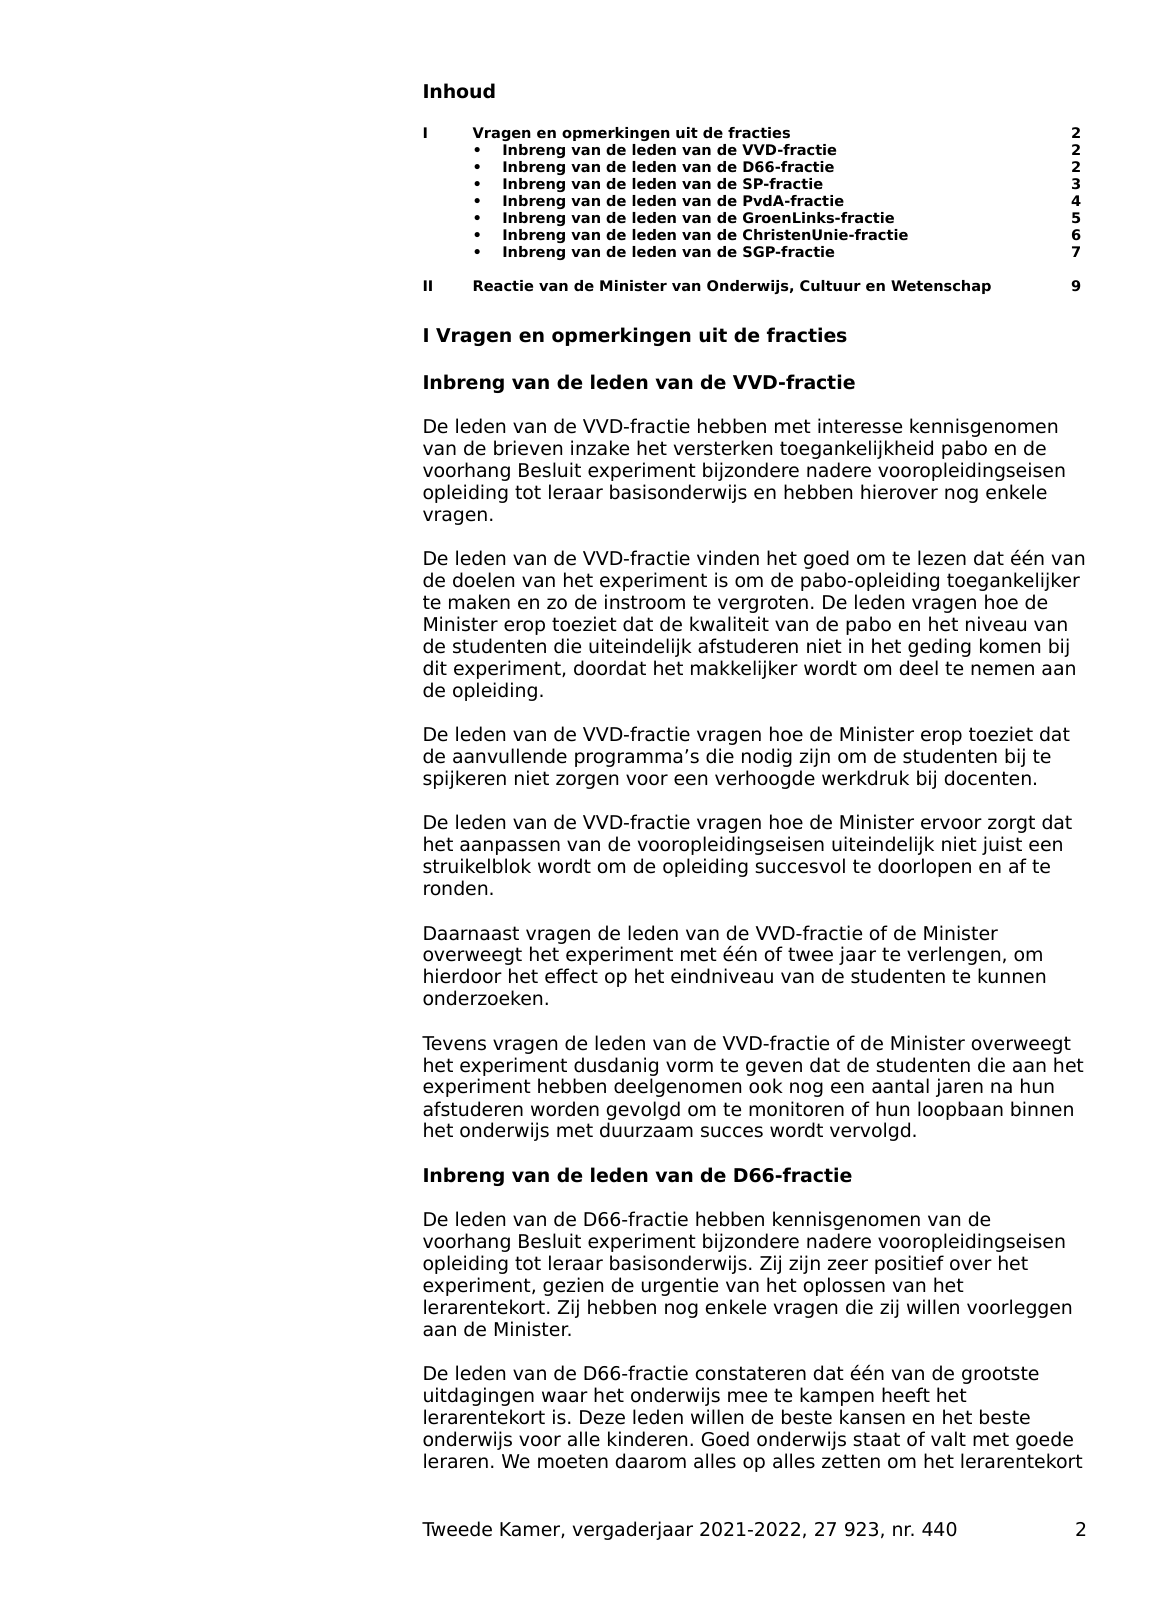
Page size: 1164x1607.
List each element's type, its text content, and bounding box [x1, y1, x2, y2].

table_cell Inbreng van de leden van de D66-fractie [496, 159, 1028, 176]
table_cell • [467, 210, 496, 227]
table_cell • [467, 227, 496, 244]
table_cell • [467, 244, 496, 261]
table_cell II [422, 278, 467, 295]
table_cell Inbreng van de leden van de VVD-fractie [496, 142, 1028, 159]
text De leden van de D66-fractie hebben kennisgenomen van de voorhang Besluit experiment bijzondere nadere vooropleidingseisen opleiding tot leraar basisonderwijs. Zij zijn zeer positief over het experiment, gezien de urgentie van het oplossen van het lerarentekort. Zij hebben nog enkele vragen die zij willen voorleggen aan de Minister. [422, 1209, 1087, 1341]
subtitle Inhoud [422, 81, 1087, 103]
subtitle I Vragen en opmerkingen uit de fracties [422, 325, 1087, 347]
table_cell • [467, 193, 496, 210]
table_cell Reactie van de Minister van Onderwijs, Cultuur en Wetenschap [467, 278, 1028, 295]
table_cell • [467, 176, 496, 193]
table_cell [422, 142, 467, 159]
table_cell Inbreng van de leden van de ChristenUnie-fractie [496, 227, 1028, 244]
table_cell 9 [1028, 278, 1087, 295]
text De leden van de D66-fractie constateren dat één van de grootste uitdagingen waar het onderwijs mee te kampen heeft het lerarentekort is. Deze leden willen de beste kansen en het beste onderwijs voor alle kinderen. Goed onderwijs staat of valt met goede leraren. We moeten daarom alles op alles zetten om het lerarentekort [422, 1363, 1087, 1473]
table_cell 5 [1028, 210, 1087, 227]
text De leden van de VVD-fractie vinden het goed om te lezen dat één van de doelen van het experiment is om de pabo-opleiding toegankelijker te maken en zo de instroom te vergroten. De leden vragen hoe de Minister erop toeziet dat de kwaliteit van de pabo en het niveau van de studenten die uiteindelijk afstuderen niet in het geding komen bij dit experiment, doordat het makkelijker wordt om deel te nemen aan de opleiding. [422, 548, 1087, 702]
text De leden van de VVD-fractie vragen hoe de Minister erop toeziet dat de aanvullende programma’s die nodig zijn om de studenten bij te spijkeren niet zorgen voor een verhoogde werkdruk bij docenten. [422, 724, 1087, 790]
table_cell [422, 244, 467, 261]
table_cell [422, 210, 467, 227]
table_header 2 [1028, 125, 1087, 142]
table_cell • [467, 159, 496, 176]
table_cell Inbreng van de leden van de GroenLinks-fractie [496, 210, 1028, 227]
text Daarnaast vragen de leden van de VVD-fractie of de Minister overweegt het experiment met één of twee jaar te verlengen, om hierdoor het effect op het eindniveau van de studenten te kunnen onderzoeken. [422, 922, 1087, 1010]
table_cell • [467, 142, 496, 159]
table_cell [422, 227, 467, 244]
table_cell [467, 261, 496, 278]
subtitle Inbreng van de leden van de VVD-fractie [422, 372, 1087, 394]
table_cell [422, 261, 467, 278]
table_cell Inbreng van de leden van de PvdA-fractie [496, 193, 1028, 210]
table_cell [422, 159, 467, 176]
table_cell 4 [1028, 193, 1087, 210]
table_header I [422, 125, 467, 142]
table_cell [422, 193, 467, 210]
table_cell [422, 176, 467, 193]
text De leden van de VVD-fractie vragen hoe de Minister ervoor zorgt dat het aanpassen van de vooropleidingseisen uiteindelijk niet juist een struikelblok wordt om de opleiding succesvol te doorlopen en af te ronden. [422, 812, 1087, 900]
text Tevens vragen de leden van de VVD-fractie of de Minister overweegt het experiment dusdanig vorm te geven dat de studenten die aan het experiment hebben deelgenomen ook nog een aantal jaren na hun afstuderen worden gevolgd om te monitoren of hun loopbaan binnen het onderwijs met duurzaam succes wordt vervolgd. [422, 1032, 1087, 1142]
text De leden van de VVD-fractie hebben met interesse kennisgenomen van de brieven inzake het versterken toegankelijkheid pabo en de voorhang Besluit experiment bijzondere nadere vooropleidingseisen opleiding tot leraar basisonderwijs en hebben hierover nog enkele vragen. [422, 416, 1087, 526]
table_cell 2 [1028, 142, 1087, 159]
table_cell 7 [1028, 244, 1087, 261]
table_cell Inbreng van de leden van de SGP-fractie [496, 244, 1028, 261]
table_cell 3 [1028, 176, 1087, 193]
table_cell [496, 261, 1028, 278]
table_cell 2 [1028, 159, 1087, 176]
table_cell Inbreng van de leden van de SP-fractie [496, 176, 1028, 193]
subtitle Inbreng van de leden van de D66-fractie [422, 1164, 1087, 1187]
table_cell [1028, 261, 1087, 278]
table_header Vragen en opmerkingen uit de fracties [467, 125, 1028, 142]
table_cell 6 [1028, 227, 1087, 244]
